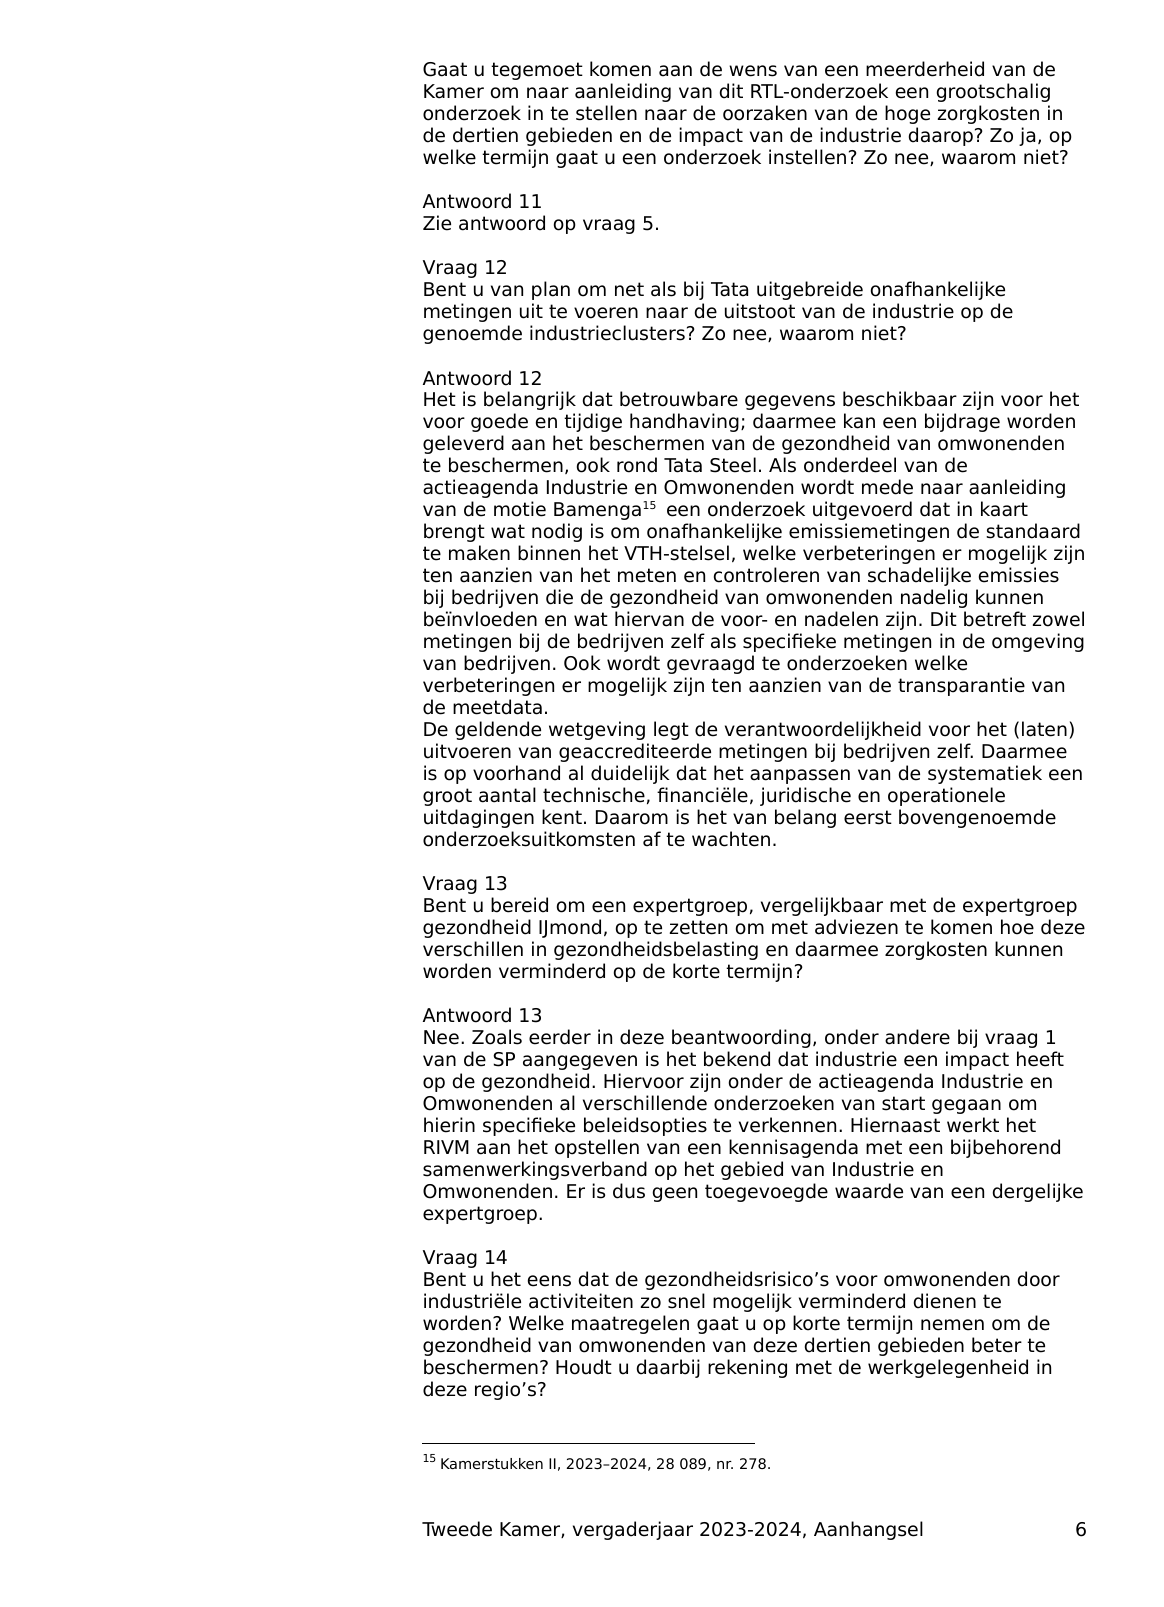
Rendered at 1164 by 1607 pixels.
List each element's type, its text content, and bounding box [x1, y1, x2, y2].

text Zie antwoord op vraag 5. [422, 213, 1087, 235]
text De geldende wetgeving legt de verantwoordelijkheid voor het (laten) uitvoeren van geaccrediteerde metingen bij bedrijven zelf. Daarmee is op voorhand al duidelijk dat het aanpassen van de systematiek een groot aantal technische, financiële, juridische en operationele uitdagingen kent. Daarom is het van belang eerst bovengenoemde onderzoeksuitkomsten af te wachten. [422, 719, 1087, 851]
text Vraag 13 [422, 873, 1087, 895]
text Bent u het eens dat de gezondheidsrisico’s voor omwonenden door industriële activiteiten zo snel mogelijk verminderd dienen te worden? Welke maatregelen gaat u op korte termijn nemen om de gezondheid van omwonenden van deze dertien gebieden beter te beschermen? Houdt u daarbij rekening met de werkgelegenheid in deze regio’s? [422, 1269, 1087, 1401]
text Gaat u tegemoet komen aan de wens van een meerderheid van de Kamer om naar aanleiding van dit RTL-onderzoek een grootschalig onderzoek in te stellen naar de oorzaken van de hoge zorgkosten in de dertien gebieden en de impact van de industrie daarop? Zo ja, op welke termijn gaat u een onderzoek instellen? Zo nee, waarom niet? [422, 59, 1087, 169]
text Kamerstukken II, 2023–2024, 28 089, nr. 278. [422, 1452, 1087, 1474]
text Vraag 12 [422, 257, 1087, 279]
text Antwoord 11 [422, 191, 1087, 213]
text Nee. Zoals eerder in deze beantwoording, onder andere bij vraag 1 van de SP aangegeven is het bekend dat industrie een impact heeft op de gezondheid. Hiervoor zijn onder de actieagenda Industrie en Omwonenden al verschillende onderzoeken van start gegaan om hierin specifieke beleidsopties te verkennen. Hiernaast werkt het RIVM aan het opstellen van een kennisagenda met een bijbehorend samenwerkingsverband op het gebied van Industrie en Omwonenden. Er is dus geen toegevoegde waarde van een dergelijke expertgroep. [422, 1027, 1087, 1225]
text Antwoord 12 [422, 367, 1087, 389]
text Vraag 14 [422, 1247, 1087, 1269]
text Het is belangrijk dat betrouwbare gegevens beschikbaar zijn voor het voor goede en tijdige handhaving; daarmee kan een bijdrage worden geleverd aan het beschermen van de gezondheid van omwonenden te beschermen, ook rond Tata Steel. Als onderdeel van de actieagenda Industrie en Omwonenden wordt mede naar aanleiding van de motie Bamenga een onderzoek uitgevoerd dat in kaart brengt wat nodig is om onafhankelijke emissiemetingen de standaard te maken binnen het VTH-stelsel, welke verbeteringen er mogelijk zijn ten aanzien van het meten en controleren van schadelijke emissies bij bedrijven die de gezondheid van omwonenden nadelig kunnen beïnvloeden en wat hiervan de voor- en nadelen zijn. Dit betreft zowel metingen bij de bedrijven zelf als specifieke metingen in de omgeving van bedrijven. Ook wordt gevraagd te onderzoeken welke verbeteringen er mogelijk zijn ten aanzien van de transparantie van de meetdata. [422, 389, 1087, 719]
text Bent u bereid om een expertgroep, vergelijkbaar met de expertgroep gezondheid IJmond, op te zetten om met adviezen te komen hoe deze verschillen in gezondheidsbelasting en daarmee zorgkosten kunnen worden verminderd op de korte termijn? [422, 895, 1087, 983]
text Bent u van plan om net als bij Tata uitgebreide onafhankelijke metingen uit te voeren naar de uitstoot van de industrie op de genoemde industrieclusters? Zo nee, waarom niet? [422, 279, 1087, 345]
text Antwoord 13 [422, 1005, 1087, 1027]
